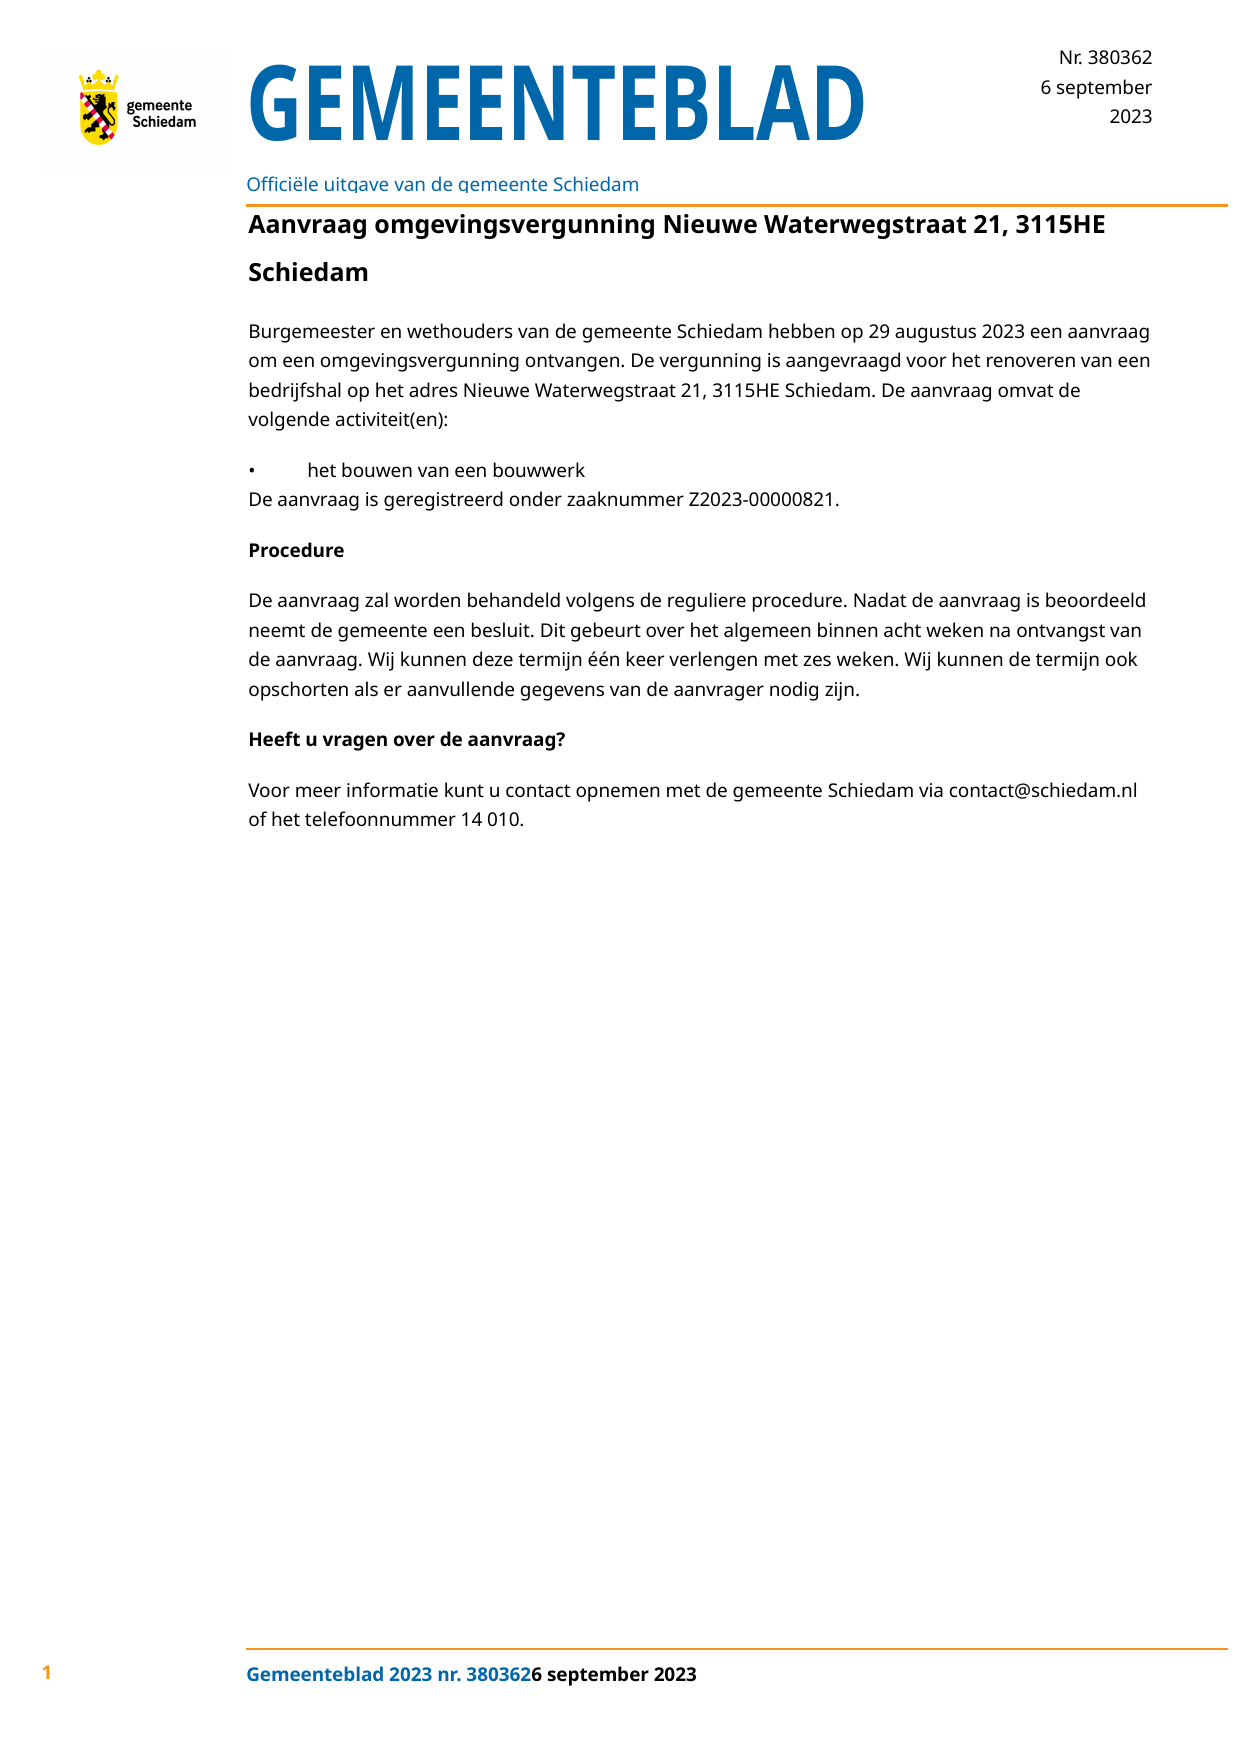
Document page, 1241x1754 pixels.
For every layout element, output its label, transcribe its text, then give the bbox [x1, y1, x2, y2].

text Burgemeester en wethouders van de gemeente Schiedam hebben op 29 augustus 2023 een aanvraag om een omgevingsvergunning ontvangen. De vergunning is aangevraagd voor het renoveren van een bedrijfshal op het adres Nieuwe Waterwegstraat 21, 3115HE Schiedam. De aanvraag omvat de volgende activiteit(en): [248, 318, 1152, 432]
text De aanvraag is geregistreerd onder zaaknummer Z2023-00000821. [248, 487, 1152, 512]
text Voor meer informatie kunt u contact opnemen met de gemeente Schiedam via contact@schiedam.nl of het telefoonnummer 14 010. [248, 777, 1152, 832]
text De aanvraag zal worden behandeld volgens de reguliere procedure. Nadat de aanvraag is beoordeeld neemt de gemeente een besluit. Dit gebeurt over het algemeen binnen acht weken na ontvangst van de aanvraag. Wij kunnen deze termijn één keer verlengen met zes weken. Wij kunnen de termijn ook opschorten als er aanvullende gegevens van de aanvrager nodig zijn. [248, 587, 1152, 702]
text Heeft u vragen over de aanvraag? [248, 727, 1152, 752]
text Aanvraag omgevingsvergunning Nieuwe Waterwegstraat 21, 3115HE Schiedam [248, 207, 1152, 288]
picture [41, 47, 231, 172]
list het bouwen van een bouwwerk [248, 457, 1152, 483]
text Procedure [248, 537, 1152, 563]
